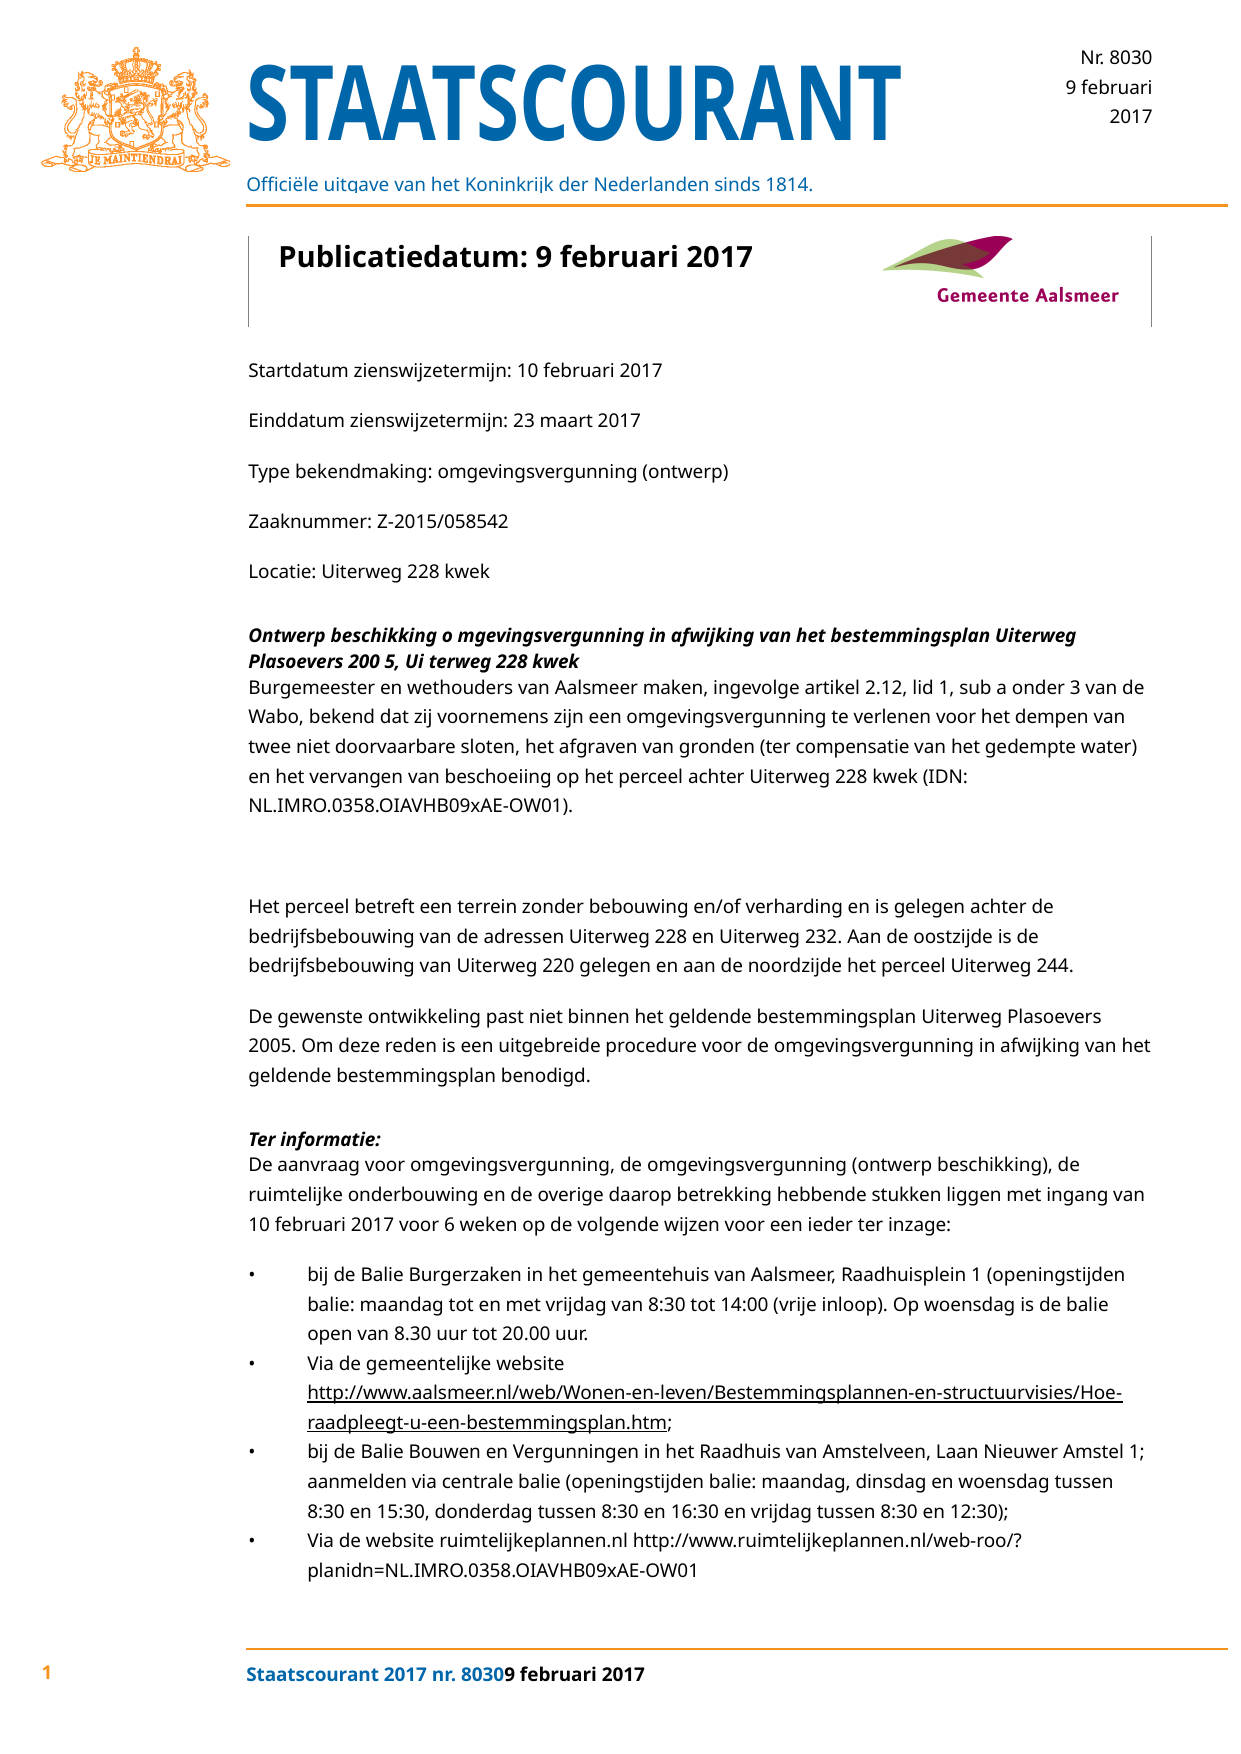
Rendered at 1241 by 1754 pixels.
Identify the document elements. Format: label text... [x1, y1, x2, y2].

list bij de Balie Bouwen en Vergunningen in het Raadhuis van Amstelveen, Laan Nieuwer Amstel 1; aanmelden via centrale balie (openingstijden balie: maandag, dinsdag en woensdag tussen 8:30 en 15:30, donderdag tussen 8:30 en 16:30 en vrijdag tussen 8:30 en 12:30); [248, 1439, 1152, 1524]
list Via de gemeentelijke website http://www.aalsmeer.nl/web/Wonen-en-leven/Bestemmingsplannen-en-structuurvisies/Hoe-raadpleegt-u-een-bestemmingsplan.htm; [248, 1350, 1152, 1435]
text Startdatum zienswijzetermijn: 10 februari 2017 [248, 357, 1152, 383]
text Einddatum zienswijzetermijn: 23 maart 2017 [248, 407, 1152, 433]
picture [882, 236, 1119, 302]
text Burgemeester en wethouders van Aalsmeer maken, ingevolge artikel 2.12, lid 1, sub a onder 3 van de Wabo, bekend dat zij voornemens zijn een omgevingsvergunning te verlenen voor het dempen van twee niet doorvaarbare sloten, het afgraven van gronden (ter compensatie van het gedempte water) en het vervangen van beschoeiing op het perceel achter Uiterweg 228 kwek (IDN: NL.IMRO.0358.OIAVHB09xAE-OW01). [248, 674, 1152, 818]
text Ontwerp beschikking o mgevingsvergunning in afwijking van het bestemmingsplan Uiterweg Plasoevers 200 5, Ui terweg 228 kwek [248, 623, 1152, 674]
text Locatie: Uiterweg 228 kwek [248, 559, 1152, 584]
table_header [850, 236, 1151, 327]
text Het perceel betreft een terrein zonder bebouwing en/of verharding en is gelegen achter de bedrijfsbebouwing van de adressen Uiterweg 228 en Uiterweg 232. Aan de oostzijde is de bedrijfsbebouwing van Uiterweg 220 gelegen en aan de noordzijde het perceel Uiterweg 244. [248, 893, 1152, 978]
list bij de Balie Burgerzaken in het gemeentehuis van Aalsmeer, Raadhuisplein 1 (openingstijden balie: maandag tot en met vrijdag van 8:30 tot 14:00 (vrije inloop). Op woensdag is de balie open van 8.30 uur tot 20.00 uur. [248, 1261, 1152, 1346]
table_header Publicatiedatum: 9 februari 2017 [249, 236, 850, 327]
text De gewenste ontwikkeling past niet binnen het geldende bestemmingsplan Uiterweg Plasoevers 2005. Om deze reden is een uitgebreide procedure voor de omgevingsvergunning in afwijking van het geldende bestemmingsplan benodigd. [248, 1003, 1152, 1088]
picture [41, 47, 231, 172]
text Zaaknummer: Z-2015/058542 [248, 508, 1152, 534]
text De aanvraag voor omgevingsvergunning, de omgevingsvergunning (ontwerp beschikking), de ruimtelijke onderbouwing en de overige daarop betrekking hebbende stukken liggen met ingang van 10 februari 2017 voor 6 weken op de volgende wijzen voor een ieder ter inzage: [248, 1152, 1152, 1237]
text Ter informatie: [248, 1126, 1152, 1152]
text Type bekendmaking: omgevingsvergunning (ontwerp) [248, 458, 1152, 483]
list Via de website ruimtelijkeplannen.nl http://www.ruimtelijkeplannen.nl/web-roo/?planidn=NL.IMRO.0358.OIAVHB09xAE-OW01 [248, 1527, 1152, 1583]
